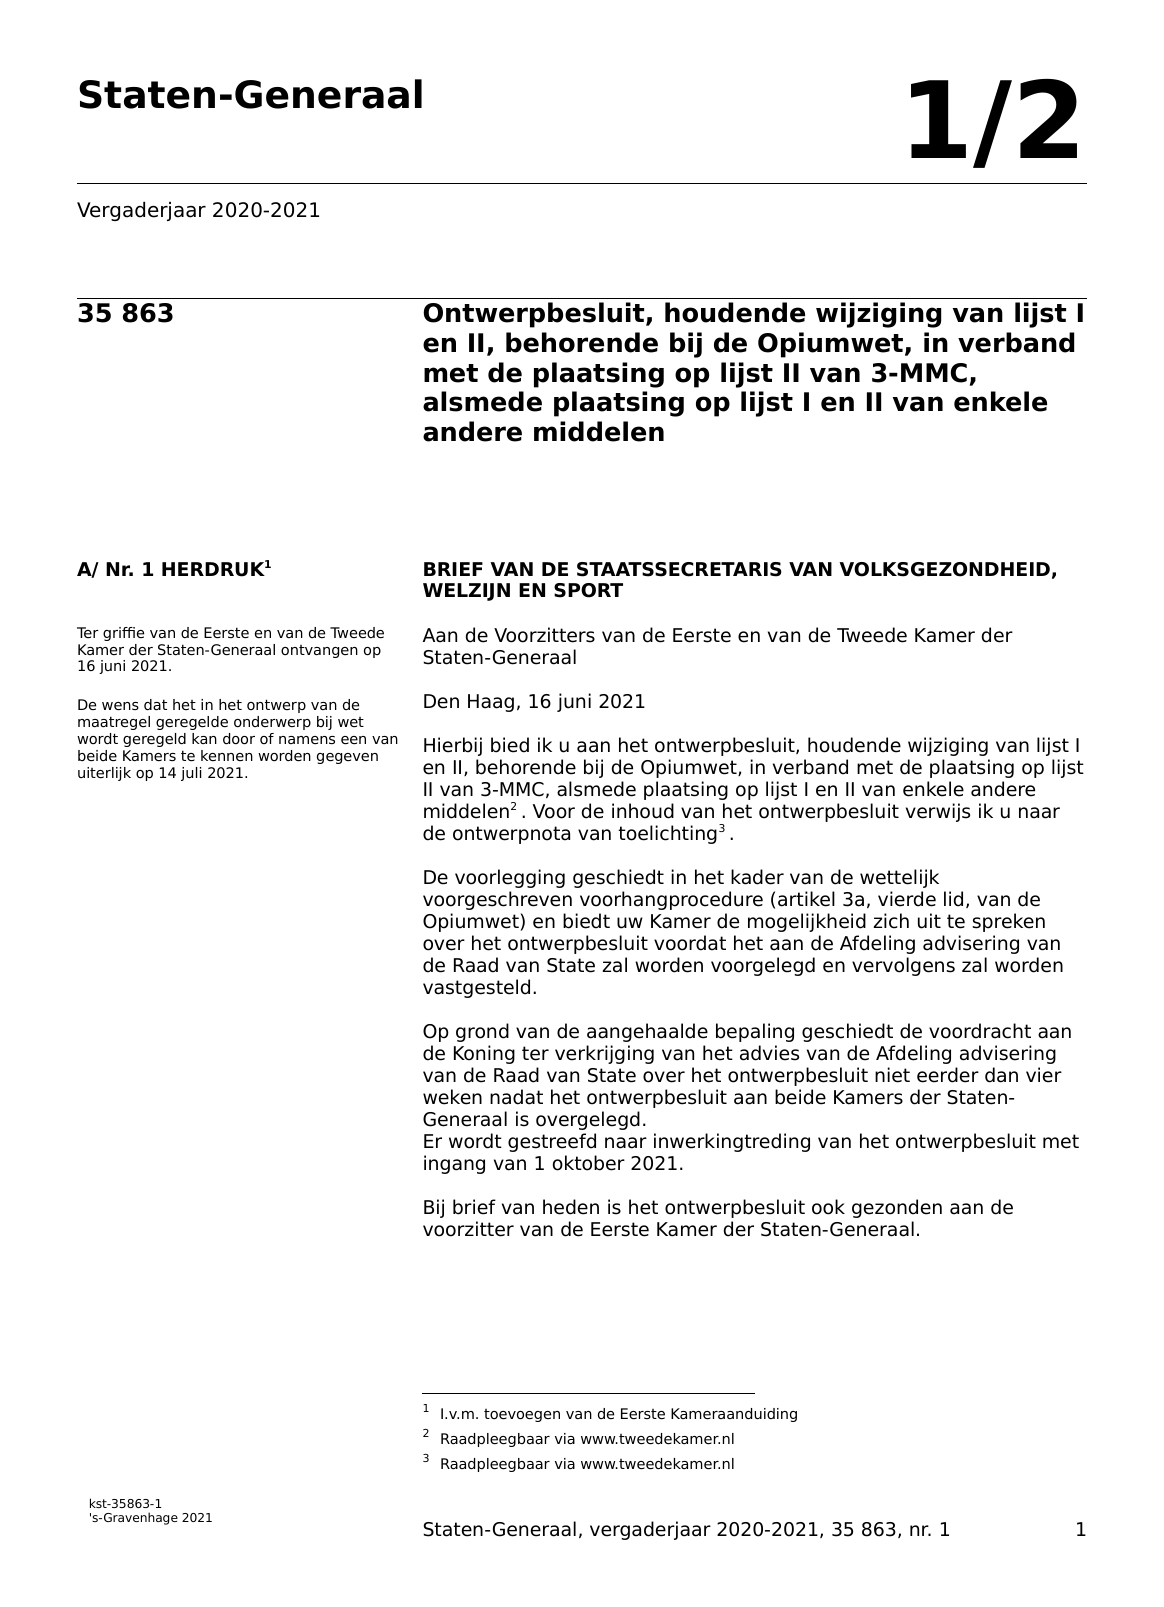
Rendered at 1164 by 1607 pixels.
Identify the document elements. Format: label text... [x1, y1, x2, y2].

text Hierbij bied ik u aan het ontwerpbesluit, houdende wijziging van lijst I en II, behorende bij de Opiumwet, in verband met de plaatsing op lijst II van 3-MMC, alsmede plaatsing op lijst I en II van enkele andere middelen. Voor de inhoud van het ontwerpbesluit verwijs ik u naar de ontwerpnota van toelichting. [422, 735, 1087, 845]
text Raadpleegbaar via www.tweedekamer.nl [422, 1452, 1087, 1474]
text Op grond van de aangehaalde bepaling geschiedt de voordracht aan de Koning ter verkrijging van het advies van de Afdeling advisering van de Raad van State over het ontwerpbesluit niet eerder dan vier weken nadat het ontwerpbesluit aan beide Kamers der Staten-Generaal is overgelegd. [422, 1021, 1087, 1131]
text De voorlegging geschiedt in het kader van de wettelijk voorgeschreven voorhangprocedure (artikel 3a, vierde lid, van de Opiumwet) en biedt uw Kamer de mogelijkheid zich uit te spreken over het ontwerpbesluit voordat het aan de Afdeling advisering van de Raad van State zal worden voorgelegd en vervolgens zal worden vastgesteld. [422, 867, 1087, 999]
text Raadpleegbaar via www.tweedekamer.nl [422, 1427, 1087, 1449]
text Ter griffie van de Eerste en van de Tweede Kamer der Staten-Generaal ontvangen op 16 juni 2021. [77, 624, 399, 675]
text De wens dat het in het ontwerp van de maatregel geregelde onderwerp bij wet wordt geregeld kan door of namens een van beide Kamers te kennen worden gegeven uiterlijk op 14 juli 2021. [77, 697, 399, 782]
text Bij brief van heden is het ontwerpbesluit ook gezonden aan de voorzitter van de Eerste Kamer der Staten-Generaal. [422, 1197, 1087, 1241]
subtitle 35 863 Ontwerpbesluit, houdende wijziging van lijst I en II, behorende bij de Opiumwet, in verband met de plaatsing op lijst II van 3-MMC, alsmede plaatsing op lijst I en II van enkele andere middelen [77, 299, 1087, 447]
text kst-35863-1 [88, 1497, 323, 1511]
text Den Haag, 16 juni 2021 [422, 691, 1087, 713]
subtitle A/ Nr. 1 HERDRUK BRIEF VAN DE STAATSSECRETARIS VAN VOLKSGEZONDHEID, WELZIJN EN SPORT [77, 558, 1087, 602]
text I.v.m. toevoegen van de Eerste Kameraanduiding [422, 1402, 1087, 1424]
text Aan de Voorzitters van de Eerste en van de Tweede Kamer der Staten-Generaal [422, 624, 1087, 668]
table_cell Vergaderjaar 2020-2021 [77, 184, 1087, 298]
table_header Staten-Generaal [77, 59, 886, 183]
text [77, 675, 399, 697]
text 's-Gravenhage 2021 [88, 1511, 323, 1525]
text Er wordt gestreefd naar inwerkingtreding van het ontwerpbesluit met ingang van 1 oktober 2021. [422, 1131, 1087, 1175]
table_header 1/2 [886, 59, 1087, 183]
